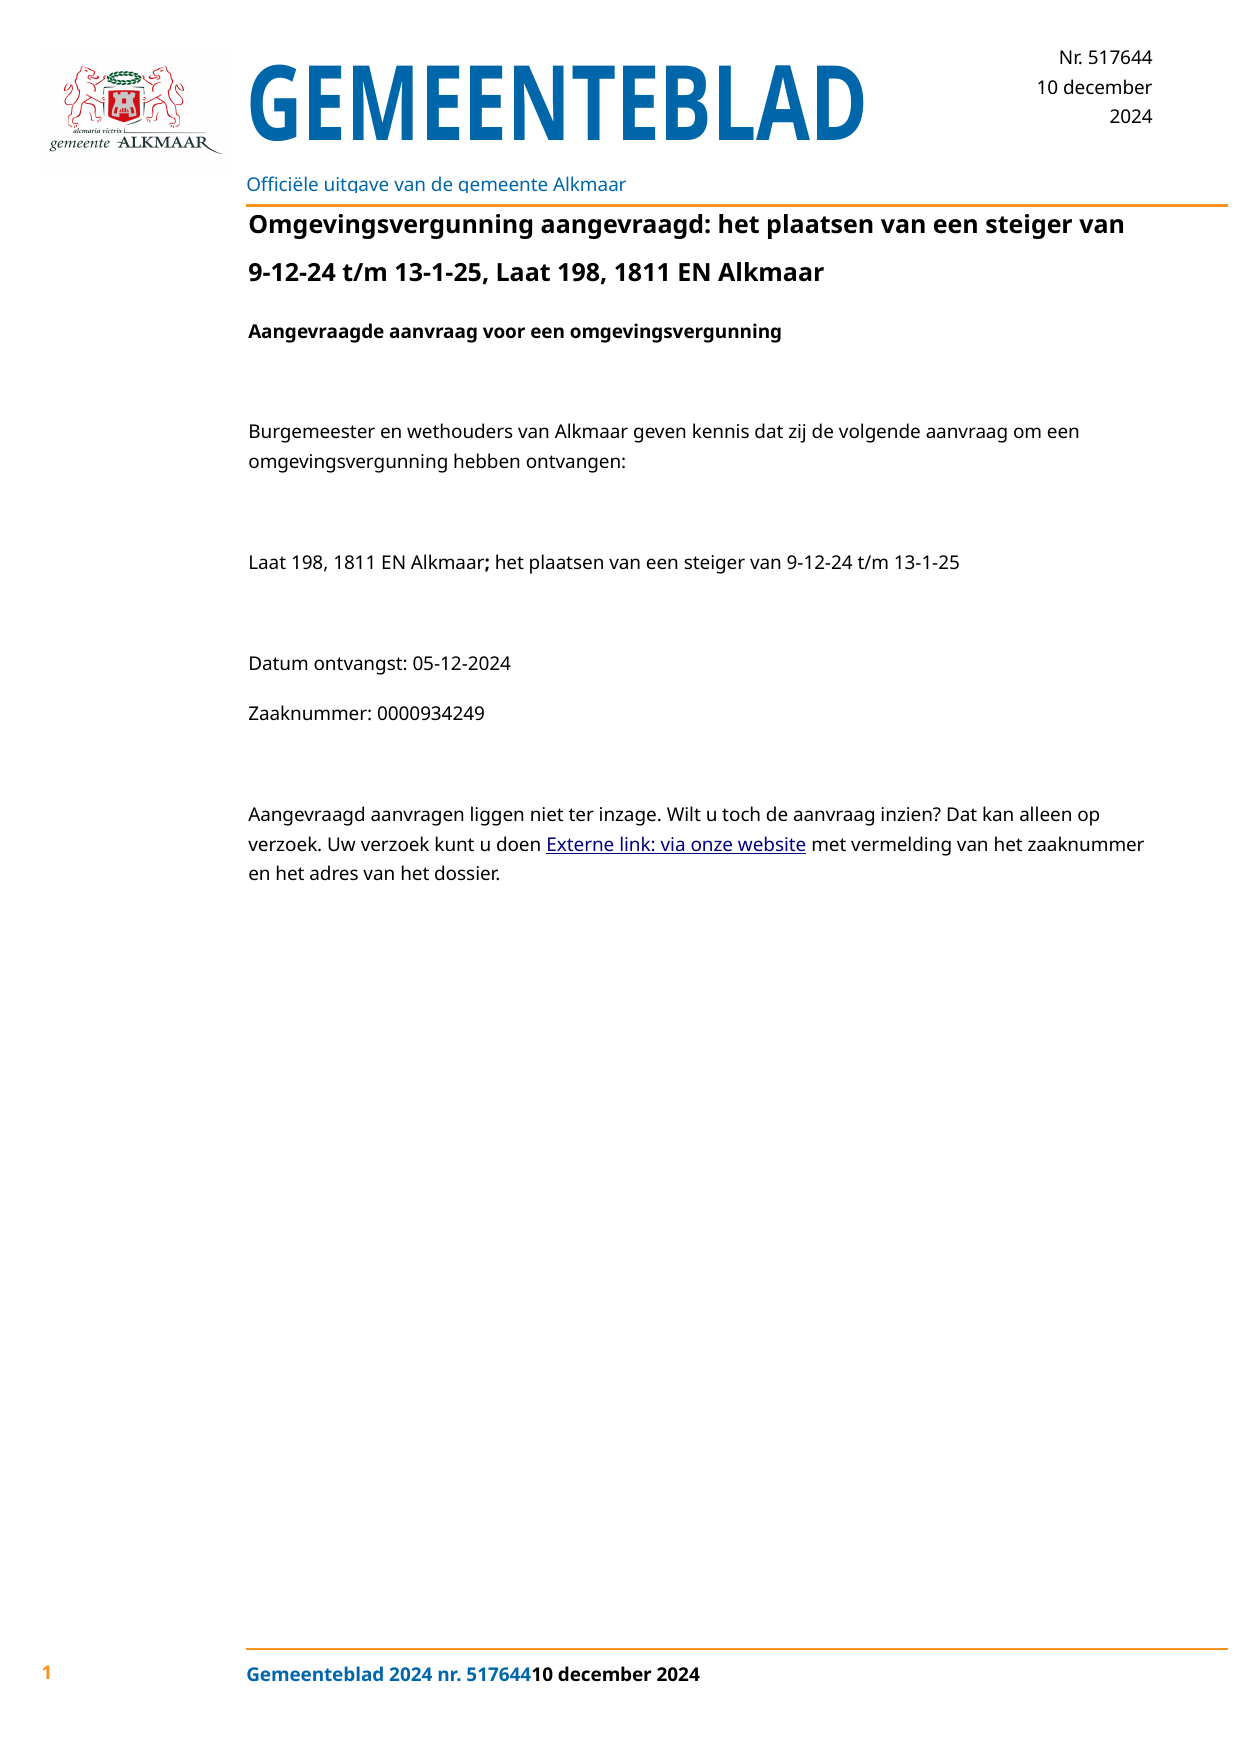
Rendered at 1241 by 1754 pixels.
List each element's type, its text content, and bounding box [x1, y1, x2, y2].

text Datum ontvangst: 05-12-2024 [248, 650, 1152, 676]
text Zaaknummer: 0000934249 [248, 700, 1152, 726]
text Aangevraagd aanvragen liggen niet ter inzage. Wilt u toch de aanvraag inzien? Dat kan alleen op verzoek. Uw verzoek kunt u doen Externe link: via onze website met vermelding van het zaaknummer en het adres van het dossier. [248, 801, 1152, 886]
text Aangevraagde aanvraag voor een omgevingsvergunning [248, 318, 1152, 344]
text Burgemeester en wethouders van Alkmaar geven kennis dat zij de volgende aanvraag om een omgevingsvergunning hebben ontvangen: [248, 419, 1152, 474]
picture [41, 47, 231, 172]
text Laat 198, 1811 EN Alkmaar; het plaatsen van een steiger van 9-12-24 t/m 13-1-25 [248, 549, 1152, 575]
text Omgevingsvergunning aangevraagd: het plaatsen van een steiger van 9-12-24 t/m 13-1-25, Laat 198, 1811 EN Alkmaar [248, 207, 1152, 288]
